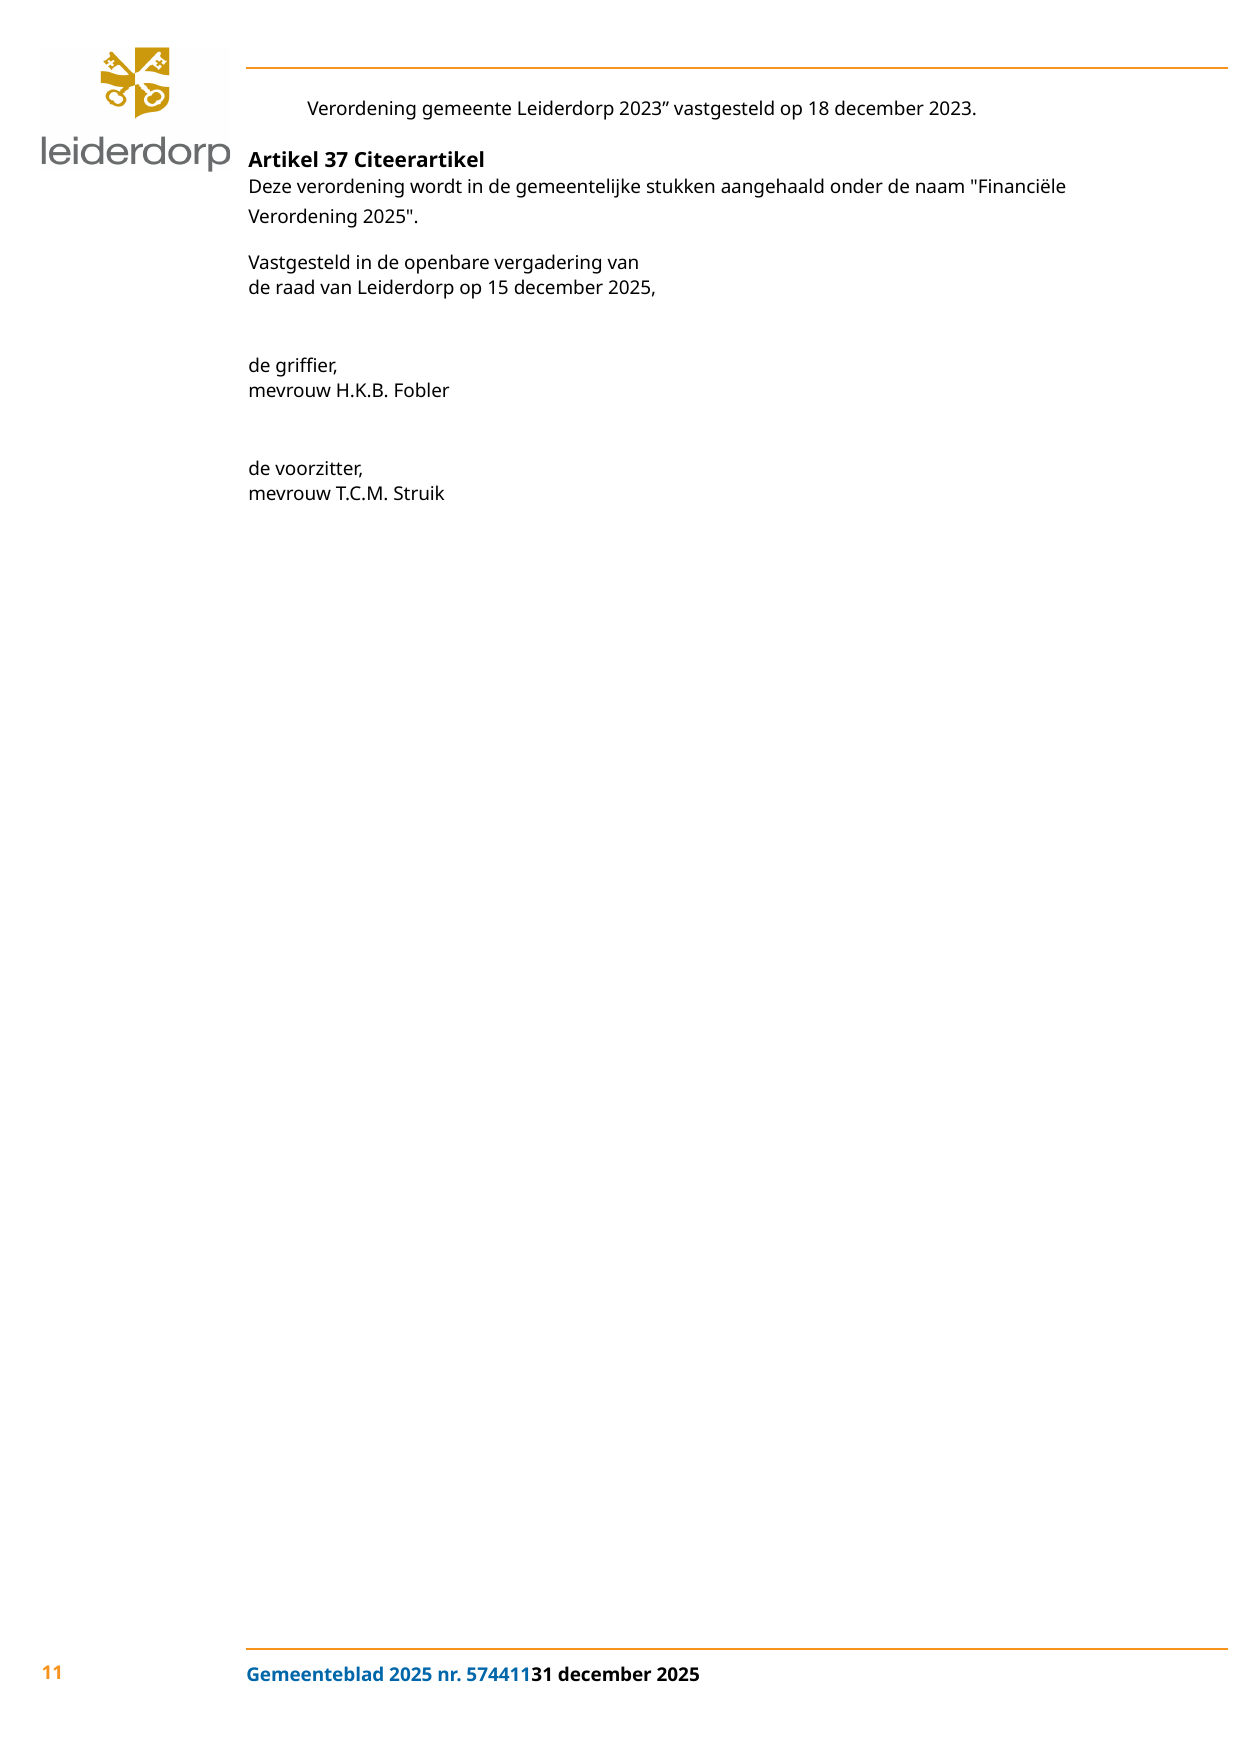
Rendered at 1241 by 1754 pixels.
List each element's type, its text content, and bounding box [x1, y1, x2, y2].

text de griffier, [248, 352, 1152, 377]
picture [41, 47, 231, 172]
text mevrouw T.C.M. Struik [248, 480, 1152, 506]
text Vastgesteld in de openbare vergadering van [248, 249, 1152, 274]
text mevrouw H.K.B. Fobler [248, 377, 1152, 403]
text Deze verordening wordt in de gemeentelijke stukken aangehaald onder de naam "Financiële Verordening 2025". [248, 174, 1152, 229]
text de voorzitter, [248, 455, 1152, 480]
text de raad van Leiderdorp op 15 december 2025, [248, 274, 1152, 300]
list Verordening gemeente Leiderdorp 2023” vastgesteld op 18 december 2023. [248, 95, 1152, 121]
text Artikel 37 Citeerartikel [248, 145, 1152, 174]
